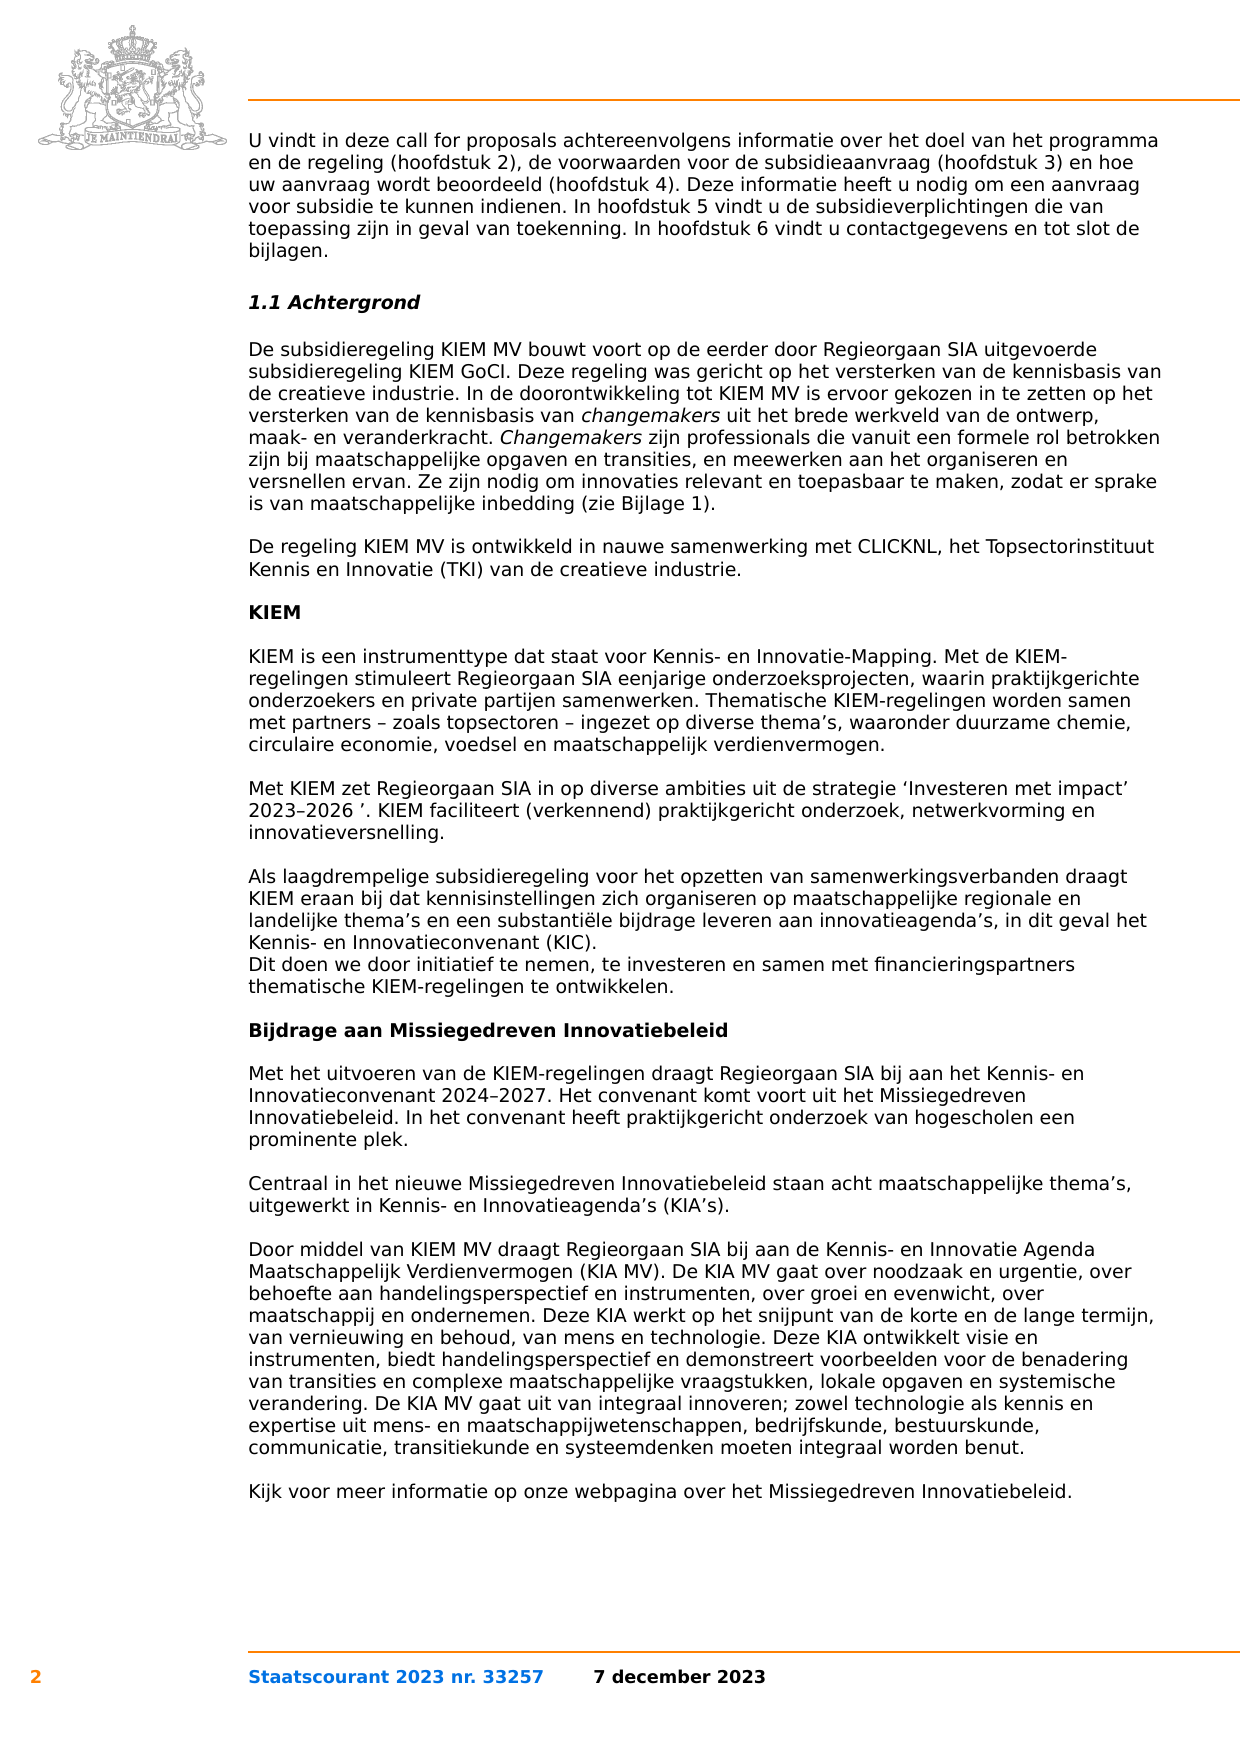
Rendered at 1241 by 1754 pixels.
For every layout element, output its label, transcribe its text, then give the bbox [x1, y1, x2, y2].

subtitle 1.1 Achtergrond [248, 292, 1163, 314]
picture [38, 25, 227, 150]
text Met het uitvoeren van de KIEM-regelingen draagt Regieorgaan SlA bij aan het Kennis- en Innovatieconvenant 2024–2027. Het convenant komt voort uit het Missiegedreven Innovatiebeleid. In het convenant heeft praktijkgericht onderzoek van hogescholen een prominente plek. [248, 1063, 1163, 1151]
text Door middel van KIEM MV draagt Regieorgaan SIA bij aan de Kennis- en Innovatie Agenda Maatschappelijk Verdienvermogen (KIA MV). De KIA MV gaat over noodzaak en urgentie, over behoefte aan handelingsperspectief en instrumenten, over groei en evenwicht, over maatschappij en ondernemen. Deze KIA werkt op het snijpunt van de korte en de lange termijn, van vernieuwing en behoud, van mens en technologie. Deze KIA ontwikkelt visie en instrumenten, biedt handelingsperspectief en demonstreert voorbeelden voor de benadering van transities en complexe maatschappelijke vraagstukken, lokale opgaven en systemische verandering. De KIA MV gaat uit van integraal innoveren; zowel technologie als kennis en expertise uit mens- en maatschappijwetenschappen, bedrijfskunde, bestuurskunde, communicatie, transitiekunde en systeemdenken moeten integraal worden benut. [248, 1239, 1163, 1459]
text U vindt in deze call for proposals achtereenvolgens informatie over het doel van het programma en de regeling (hoofdstuk 2), de voorwaarden voor de subsidieaanvraag (hoofdstuk 3) en hoe uw aanvraag wordt beoordeeld (hoofdstuk 4). Deze informatie heeft u nodig om een aanvraag voor subsidie te kunnen indienen. In hoofdstuk 5 vindt u de subsidieverplichtingen die van toepassing zijn in geval van toekenning. In hoofdstuk 6 vindt u contactgegevens en tot slot de bijlagen. [248, 130, 1163, 262]
text De regeling KIEM MV is ontwikkeld in nauwe samenwerking met CLICKNL, het Topsectorinstituut Kennis en Innovatie (TKI) van de creatieve industrie. [248, 536, 1163, 580]
text De subsidieregeling KIEM MV bouwt voort op de eerder door Regieorgaan SIA uitgevoerde subsidieregeling KIEM GoCI. Deze regeling was gericht op het versterken van de kennisbasis van de creatieve industrie. In de doorontwikkeling tot KIEM MV is ervoor gekozen in te zetten op het versterken van de kennisbasis van changemakers uit het brede werkveld van de ontwerp, maak- en veranderkracht. Changemakers zijn professionals die vanuit een formele rol betrokken zijn bij maatschappelijke opgaven en transities, en meewerken aan het organiseren en versnellen ervan. Ze zijn nodig om innovaties relevant en toepasbaar te maken, zodat er sprake is van maatschappelijke inbedding (zie Bijlage 1). [248, 339, 1163, 514]
text Dit doen we door initiatief te nemen, te investeren en samen met financieringspartners thematische KIEM-regelingen te ontwikkelen. [248, 954, 1163, 998]
text Centraal in het nieuwe Missiegedreven Innovatiebeleid staan acht maatschappelijke thema’s, uitgewerkt in Kennis- en Innovatieagenda’s (KIA’s). [248, 1173, 1163, 1217]
text Met KIEM zet Regieorgaan SIA in op diverse ambities uit de strategie ‘Investeren met impact’ 2023–2026 ’. KIEM faciliteert (verkennend) praktijkgericht onderzoek, netwerkvorming en innovatieversnelling. [248, 778, 1163, 844]
text Als laagdrempelige subsidieregeling voor het opzetten van samenwerkingsverbanden draagt KIEM eraan bij dat kennisinstellingen zich organiseren op maatschappelijke regionale en landelijke thema’s en een substantiële bijdrage leveren aan innovatieagenda’s, in dit geval het Kennis- en Innovatieconvenant (KIC). [248, 866, 1163, 954]
text KIEM is een instrumenttype dat staat voor Kennis- en Innovatie-Mapping. Met de KIEM- regelingen stimuleert Regieorgaan SIA eenjarige onderzoeksprojecten, waarin praktijkgerichte onderzoekers en private partijen samenwerken. Thematische KIEM-regelingen worden samen met partners – zoals topsectoren – ingezet op diverse thema’s, waaronder duurzame chemie, circulaire economie, voedsel en maatschappelijk verdienvermogen. [248, 646, 1163, 756]
text Kijk voor meer informatie op onze webpagina over het Missiegedreven Innovatiebeleid. [248, 1481, 1163, 1503]
subtitle Bijdrage aan Missiegedreven Innovatiebeleid [248, 1019, 1163, 1041]
subtitle KIEM [248, 602, 1163, 624]
